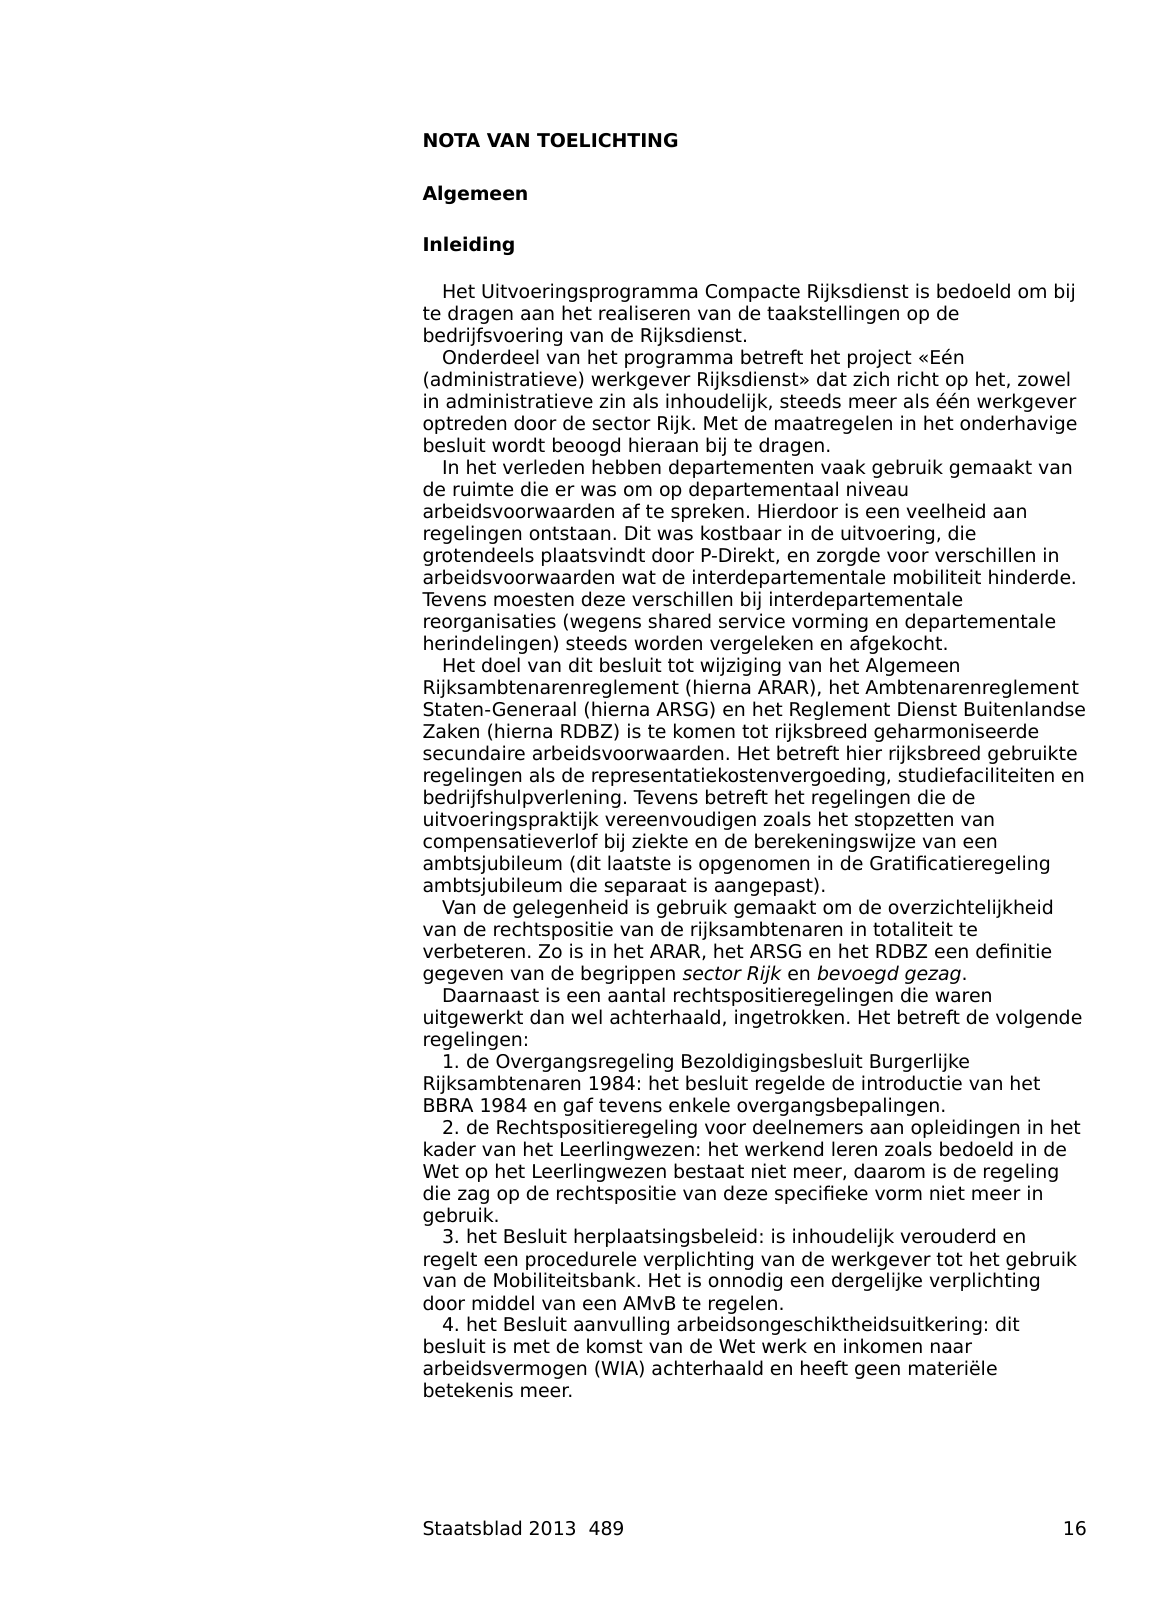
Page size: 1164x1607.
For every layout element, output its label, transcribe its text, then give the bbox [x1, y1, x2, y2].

subtitle Algemeen [422, 182, 1087, 204]
text Van de gelegenheid is gebruik gemaakt om de overzichtelijkheid van de rechtspositie van de rijksambtenaren in totaliteit te verbeteren. Zo is in het ARAR, het ARSG en het RDBZ een definitie gegeven van de begrippen sector Rijk en bevoegd gezag. [422, 897, 1087, 985]
text Onderdeel van het programma betreft het project «Eén (administratieve) werkgever Rijksdienst» dat zich richt op het, zowel in administratieve zin als inhoudelijk, steeds meer als één werkgever optreden door de sector Rijk. Met de maatregelen in het onderhavige besluit wordt beoogd hieraan bij te dragen. [422, 347, 1087, 457]
text 4. het Besluit aanvulling arbeidsongeschiktheidsuitkering: dit besluit is met de komst van de Wet werk en inkomen naar arbeidsvermogen (WIA) achterhaald en heeft geen materiële betekenis meer. [422, 1314, 1087, 1402]
text 2. de Rechtspositieregeling voor deelnemers aan opleidingen in het kader van het Leerlingwezen: het werkend leren zoals bedoeld in de Wet op het Leerlingwezen bestaat niet meer, daarom is de regeling die zag op de rechtspositie van deze specifieke vorm niet meer in gebruik. [422, 1117, 1087, 1226]
text Daarnaast is een aantal rechtspositieregelingen die waren uitgewerkt dan wel achterhaald, ingetrokken. Het betreft de volgende regelingen: [422, 985, 1087, 1051]
subtitle NOTA VAN TOELICHTING [422, 130, 1087, 152]
text In het verleden hebben departementen vaak gebruik gemaakt van de ruimte die er was om op departementaal niveau arbeidsvoorwaarden af te spreken. Hierdoor is een veelheid aan regelingen ontstaan. Dit was kostbaar in de uitvoering, die grotendeels plaatsvindt door P-Direkt, en zorgde voor verschillen in arbeidsvoorwaarden wat de interdepartementale mobiliteit hinderde. Tevens moesten deze verschillen bij interdepartementale reorganisaties (wegens shared service vorming en departementale herindelingen) steeds worden vergeleken en afgekocht. [422, 457, 1087, 655]
subtitle Inleiding [422, 234, 1087, 256]
text Het Uitvoeringsprogramma Compacte Rijksdienst is bedoeld om bij te dragen aan het realiseren van de taakstellingen op de bedrijfsvoering van de Rijksdienst. [422, 281, 1087, 347]
text Het doel van dit besluit tot wijziging van het Algemeen Rijksambtenarenreglement (hierna ARAR), het Ambtenarenreglement Staten-Generaal (hierna ARSG) en het Reglement Dienst Buitenlandse Zaken (hierna RDBZ) is te komen tot rijksbreed geharmoniseerde secundaire arbeidsvoorwaarden. Het betreft hier rijksbreed gebruikte regelingen als de representatiekostenvergoeding, studiefaciliteiten en bedrijfshulpverlening. Tevens betreft het regelingen die de uitvoeringspraktijk vereenvoudigen zoals het stopzetten van compensatieverlof bij ziekte en de berekeningswijze van een ambtsjubileum (dit laatste is opgenomen in de Gratificatieregeling ambtsjubileum die separaat is aangepast). [422, 655, 1087, 897]
text 3. het Besluit herplaatsingsbeleid: is inhoudelijk verouderd en regelt een procedurele verplichting van de werkgever tot het gebruik van de Mobiliteitsbank. Het is onnodig een dergelijke verplichting door middel van een AMvB te regelen. [422, 1226, 1087, 1314]
text 1. de Overgangsregeling Bezoldigingsbesluit Burgerlijke Rijksambtenaren 1984: het besluit regelde de introductie van het BBRA 1984 en gaf tevens enkele overgangsbepalingen. [422, 1051, 1087, 1117]
